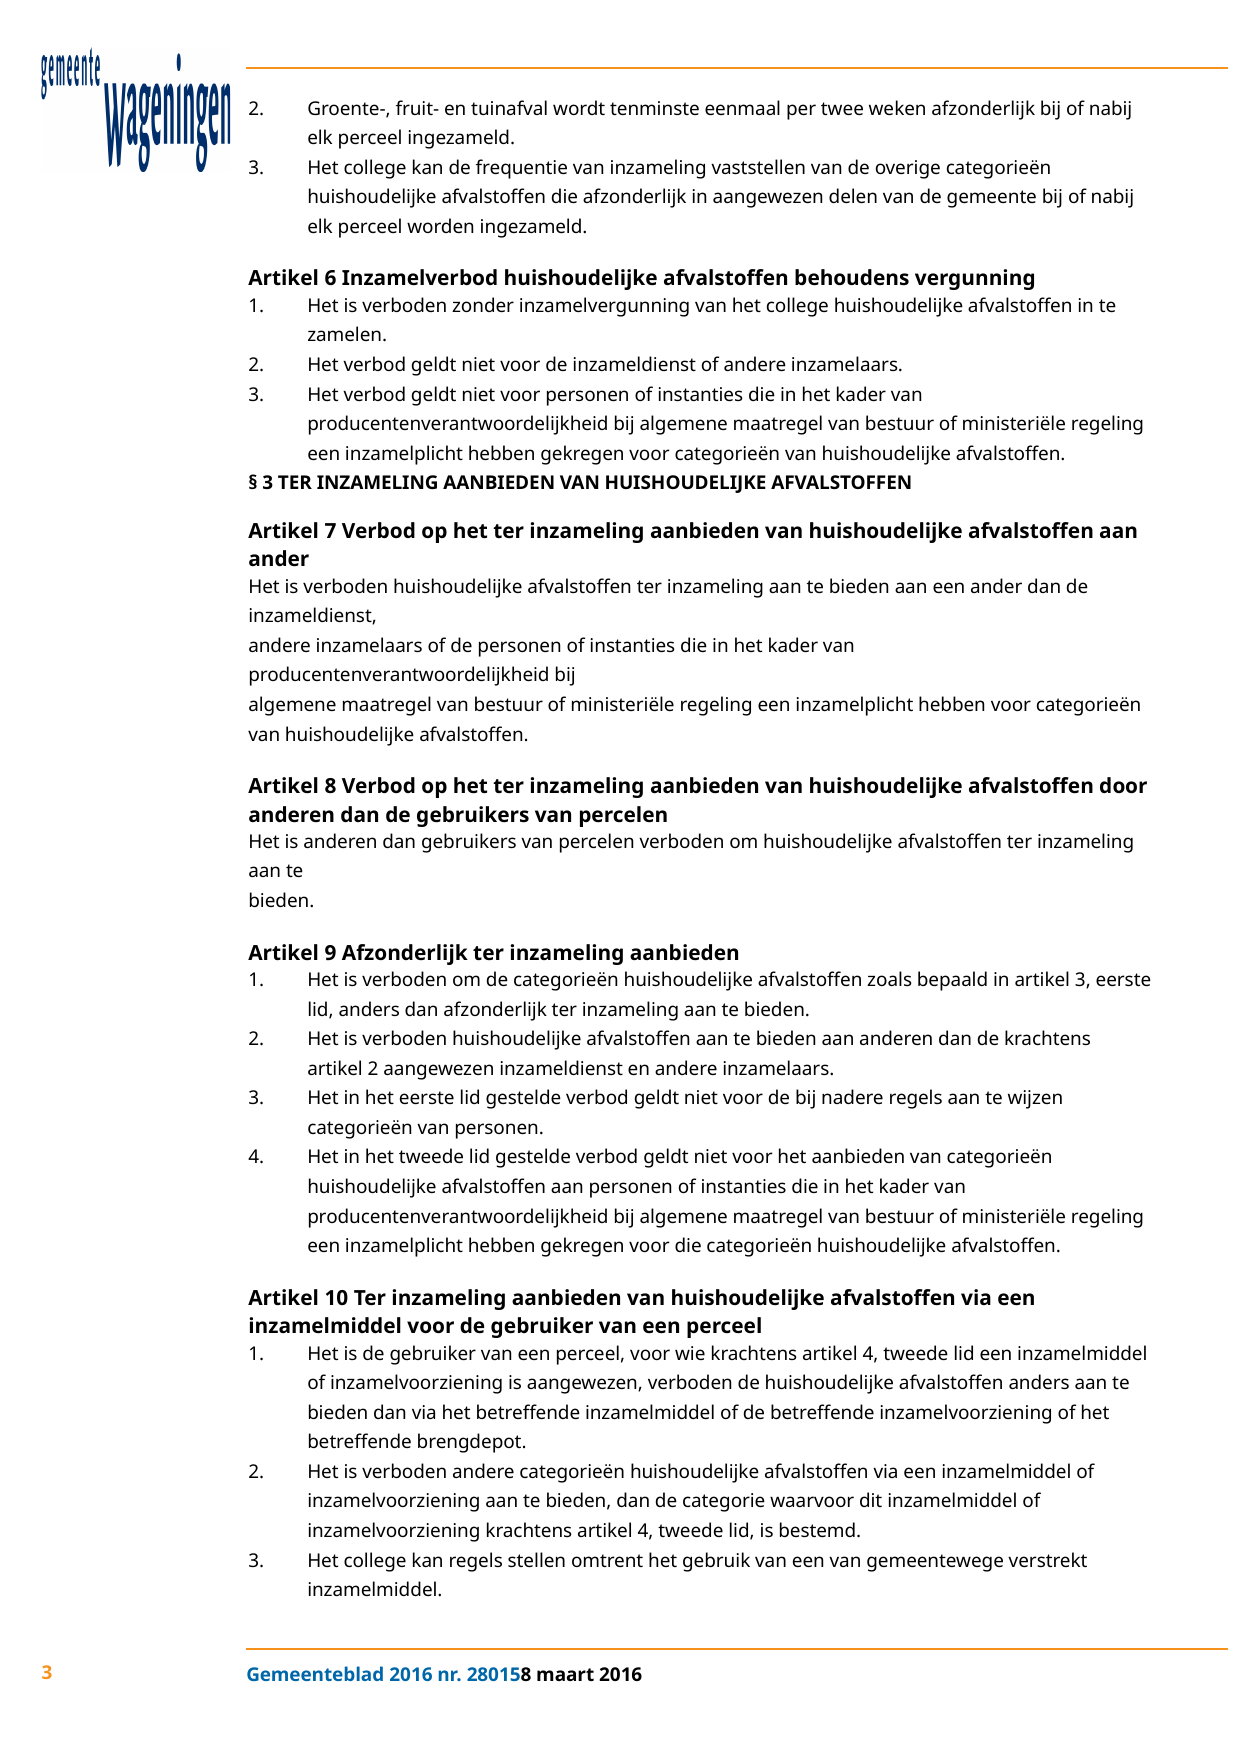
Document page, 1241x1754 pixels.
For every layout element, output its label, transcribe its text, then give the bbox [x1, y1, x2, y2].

list Het is verboden zonder inzamelvergunning van het college huishoudelijke afvalstoffen in te zamelen. [248, 292, 1152, 347]
text Artikel 6 Inzamelverbod huishoudelijke afvalstoffen behoudens vergunning [248, 263, 1152, 292]
list Het is verboden andere categorieën huishoudelijke afvalstoffen via een inzamelmiddel of inzamelvoorziening aan te bieden, dan de categorie waarvoor dit inzamelmiddel of inzamelvoorziening krachtens artikel 4, tweede lid, is bestemd. [248, 1458, 1152, 1543]
text Artikel 7 Verbod op het ter inzameling aanbieden van huishoudelijke afvalstoffen aan ander [248, 516, 1152, 573]
text Artikel 9 Afzonderlijk ter inzameling aanbieden [248, 938, 1152, 966]
list Het verbod geldt niet voor personen of instanties die in het kader van producentenverantwoordelijkheid bij algemene maatregel van bestuur of ministeriële regeling een inzamelplicht hebben gekregen voor categorieën van huishoudelijke afvalstoffen. [248, 381, 1152, 466]
list Het is de gebruiker van een perceel, voor wie krachtens artikel 4, tweede lid een inzamelmiddel of inzamelvoorziening is aangewezen, verboden de huishoudelijke afvalstoffen anders aan te bieden dan via het betreffende inzamelmiddel of de betreffende inzamelvoorziening of het betreffende brengdepot. [248, 1340, 1152, 1454]
text andere inzamelaars of de personen of instanties die in het kader van producentenverantwoordelijkheid bij [248, 632, 1152, 687]
picture [41, 47, 231, 172]
list Het college kan de frequentie van inzameling vaststellen van de overige categorieën huishoudelijke afvalstoffen die afzonderlijk in aangewezen delen van de gemeente bij of nabij elk perceel worden ingezameld. [248, 154, 1152, 239]
list Het is verboden om de categorieën huishoudelijke afvalstoffen zoals bepaald in artikel 3, eerste lid, anders dan afzonderlijk ter inzameling aan te bieden. [248, 966, 1152, 1021]
text van huishoudelijke afvalstoffen. [248, 721, 1152, 747]
list Het in het eerste lid gestelde verbod geldt niet voor de bij nadere regels aan te wijzen categorieën van personen. [248, 1084, 1152, 1140]
list Het verbod geldt niet voor de inzameldienst of andere inzamelaars. [248, 351, 1152, 377]
text Het is verboden huishoudelijke afvalstoffen ter inzameling aan te bieden aan een ander dan de inzameldienst, [248, 573, 1152, 628]
text § 3 TER INZAMELING AANBIEDEN VAN HUISHOUDELIJKE AFVALSTOFFEN [248, 469, 1152, 495]
list Groente-, fruit- en tuinafval wordt tenminste eenmaal per twee weken afzonderlijk bij of nabij elk perceel ingezameld. [248, 95, 1152, 150]
list Het is verboden huishoudelijke afvalstoffen aan te bieden aan anderen dan de krachtens artikel 2 aangewezen inzameldienst en andere inzamelaars. [248, 1025, 1152, 1081]
text algemene maatregel van bestuur of ministeriële regeling een inzamelplicht hebben voor categorieën [248, 691, 1152, 717]
list Het college kan regels stellen omtrent het gebruik van een van gemeentewege verstrekt inzamelmiddel. [248, 1547, 1152, 1602]
list Het in het tweede lid gestelde verbod geldt niet voor het aanbieden van categorieën huishoudelijke afvalstoffen aan personen of instanties die in het kader van producentenverantwoordelijkheid bij algemene maatregel van bestuur of ministeriële regeling een inzamelplicht hebben gekregen voor die categorieën huishoudelijke afvalstoffen. [248, 1144, 1152, 1258]
text Het is anderen dan gebruikers van percelen verboden om huishoudelijke afvalstoffen ter inzameling aan te [248, 828, 1152, 883]
text Artikel 8 Verbod op het ter inzameling aanbieden van huishoudelijke afvalstoffen door anderen dan de gebruikers van percelen [248, 771, 1152, 828]
text Artikel 10 Ter inzameling aanbieden van huishoudelijke afvalstoffen via een inzamelmiddel voor de gebruiker van een perceel [248, 1283, 1152, 1340]
text bieden. [248, 887, 1152, 913]
